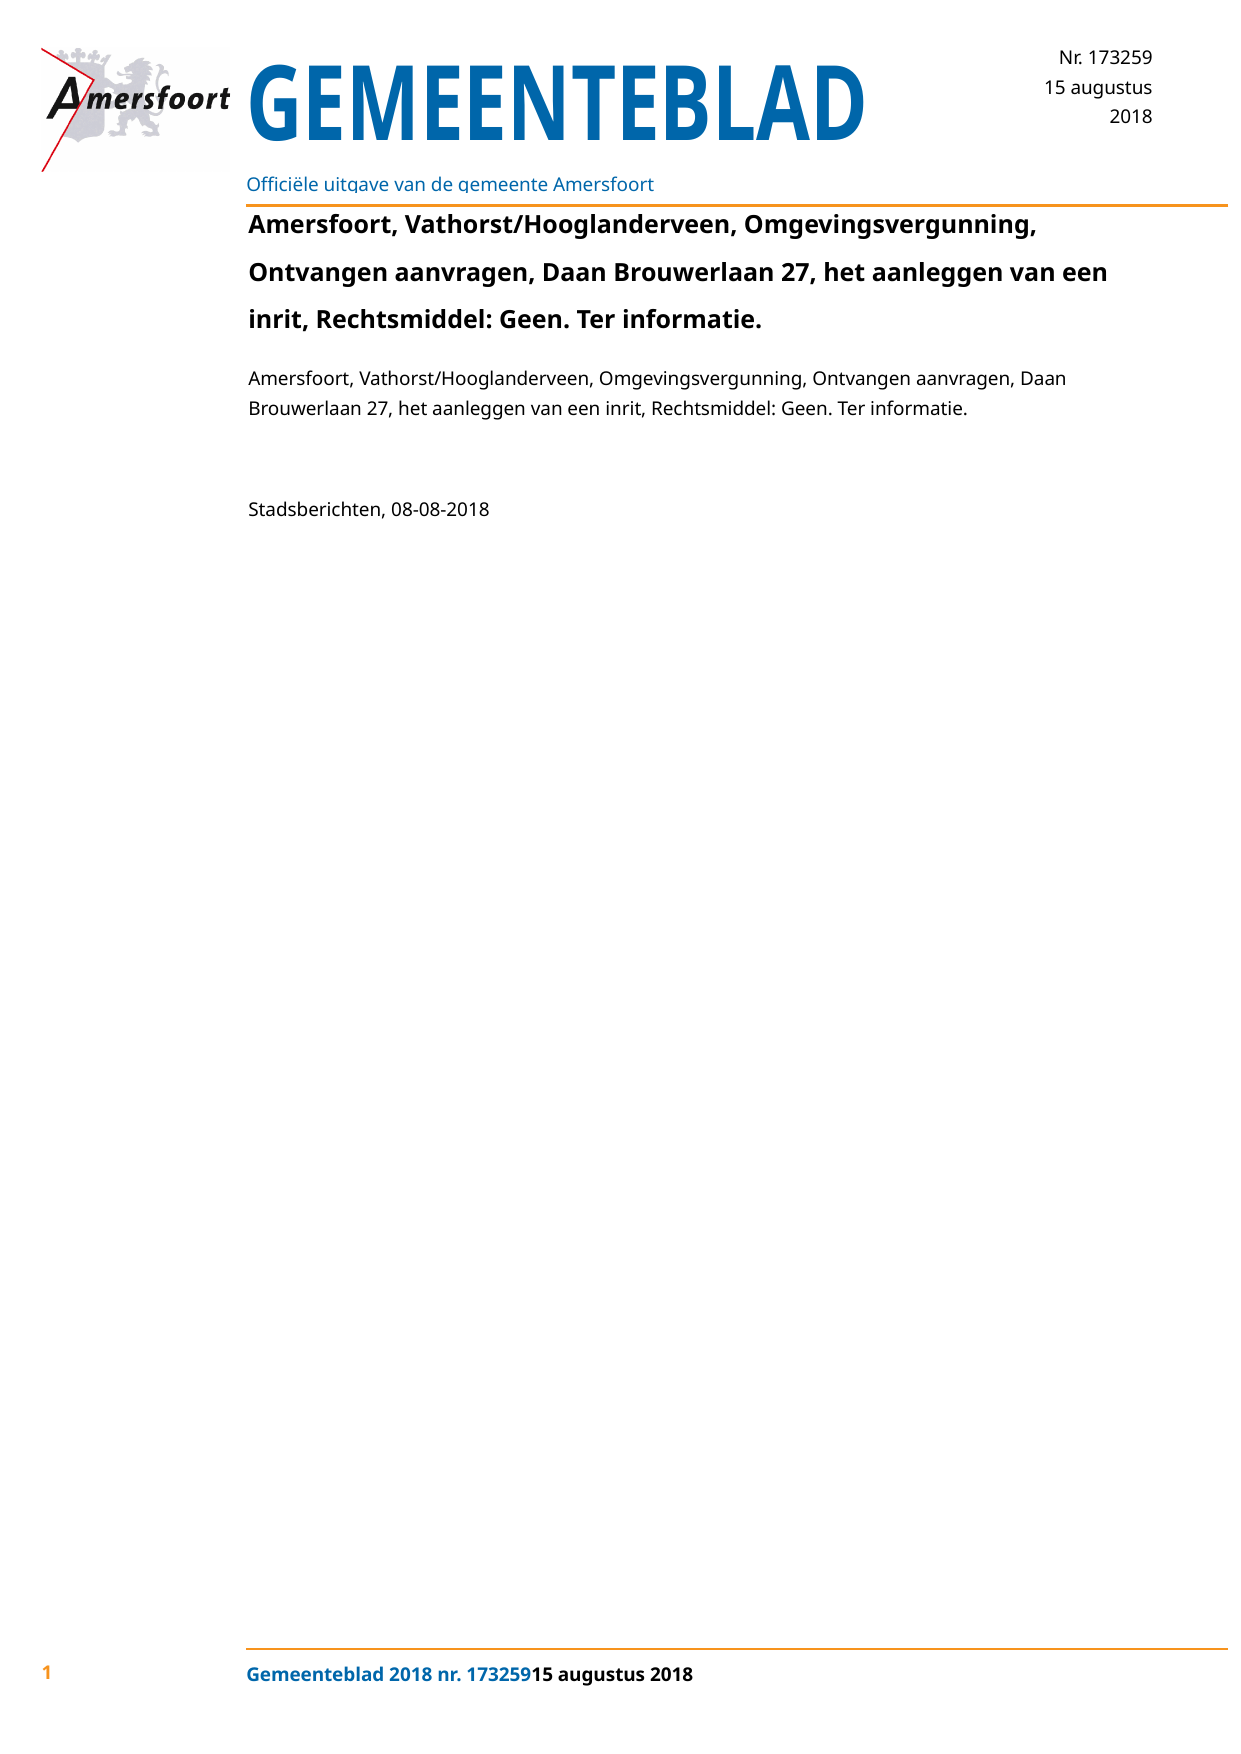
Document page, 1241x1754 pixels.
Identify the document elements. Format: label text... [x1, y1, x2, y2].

text Amersfoort, Vathorst/Hooglanderveen, Omgevingsvergunning, Ontvangen aanvragen, Daan Brouwerlaan 27, het aanleggen van een inrit, Rechtsmiddel: Geen. Ter informatie. [248, 207, 1152, 336]
picture [41, 47, 231, 172]
text Amersfoort, Vathorst/Hooglanderveen, Omgevingsvergunning, Ontvangen aanvragen, Daan Brouwerlaan 27, het aanleggen van een inrit, Rechtsmiddel: Geen. Ter informatie. [248, 366, 1152, 421]
text Stadsberichten, 08-08-2018 [248, 496, 1152, 522]
